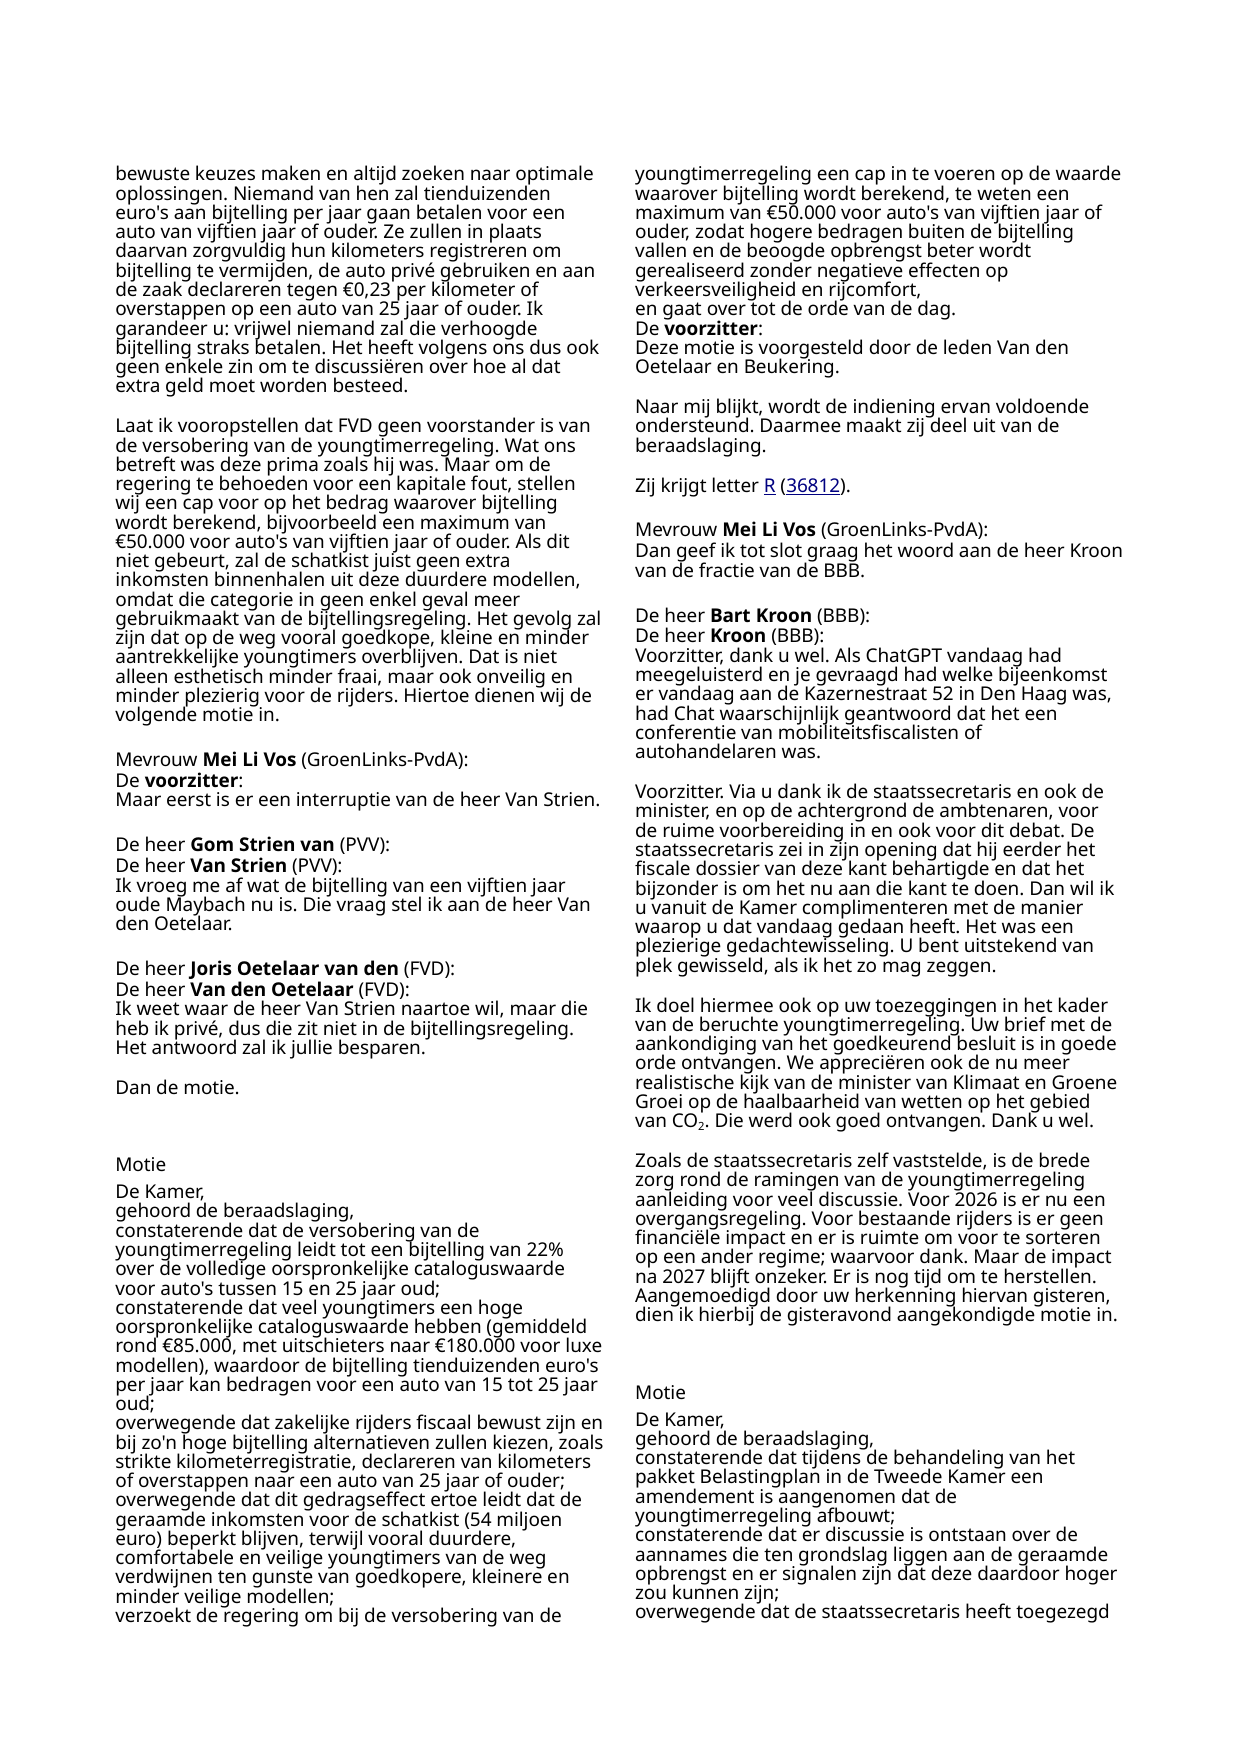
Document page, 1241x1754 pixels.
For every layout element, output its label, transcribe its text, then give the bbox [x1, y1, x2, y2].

text De heer Van den Oetelaar (FVD): [115, 981, 605, 1000]
text overwegende dat dit gedragseffect ertoe leidt dat de geraamde inkomsten voor de schatkist (54 miljoen euro) beperkt blijven, terwijl vooral duurdere, comfortabele en veilige youngtimers van de weg verdwijnen ten gunste van goedkopere, kleinere en minder veilige modellen; [115, 1491, 605, 1607]
text Ik vroeg me af wat de bijtelling van een vijftien jaar oude Maybach nu is. Die vraag stel ik aan de heer Van den Oetelaar. [115, 877, 605, 934]
text constaterende dat tijdens de behandeling van het pakket Belastingplan in de Tweede Kamer een amendement is aangenomen dat de youngtimerregeling afbouwt; [635, 1449, 1125, 1526]
text Motie [635, 1379, 1125, 1405]
text youngtimerregeling een cap in te voeren op de waarde waarover bijtelling wordt berekend, te weten een maximum van €50.000 voor auto's van vijftien jaar of ouder, zodat hogere bedragen buiten de bijtelling vallen en de beoogde opbrengst beter wordt gerealiseerd zonder negatieve effecten op verkeersveiligheid en rijcomfort, [635, 165, 1125, 300]
text Zoals de staatssecretaris zelf vaststelde, is de brede zorg rond de ramingen van de youngtimerregeling aanleiding voor veel discussie. Voor 2026 is er nu een overgangsregeling. Voor bestaande rijders is er geen financiële impact en er is ruimte om voor te sorteren op een ander regime; waarvoor dank. Maar de impact na 2027 blijft onzeker. Er is nog tijd om te herstellen. Aangemoedigd door uw herkenning hiervan gisteren, dien ik hierbij de gisteravond aangekondigde motie in. [635, 1152, 1125, 1326]
text Voorzitter. Via u dank ik de staatssecretaris en ook de minister, en op de achtergrond de ambtenaren, voor de ruime voorbereiding in en ook voor dit debat. De staatssecretaris zei in zijn opening dat hij eerder het fiscale dossier van deze kant behartigde en dat het bijzonder is om het nu aan die kant te doen. Dan wil ik u vanuit de Kamer complimenteren met de manier waarop u dat vandaag gedaan heeft. Het was een plezierige gedachtewisseling. U bent uitstekend van plek gewisseld, als ik het zo mag zeggen. [635, 783, 1125, 976]
text De heer Joris Oetelaar van den (FVD): [115, 955, 605, 981]
text De heer Kroon (BBB): [635, 627, 1125, 647]
text De heer Gom Strien van (PVV): [115, 832, 605, 857]
text De heer Van Strien (PVV): [115, 857, 605, 877]
text verzoekt de regering om bij de versobering van de [115, 1607, 605, 1626]
text Ik weet waar de heer Van Strien naartoe wil, maar die heb ik privé, dus die zit niet in de bijtellingsregeling. Het antwoord zal ik jullie besparen. [115, 1000, 605, 1058]
text Dan geef ik tot slot graag het woord aan de heer Kroon van de fractie van de BBB. [635, 542, 1125, 581]
text Zij krijgt letter R (36812). [635, 477, 1125, 496]
text De heer Bart Kroon (BBB): [635, 602, 1125, 627]
text Mevrouw Mei Li Vos (GroenLinks-PvdA): [115, 746, 605, 772]
text constaterende dat de versobering van de youngtimerregeling leidt tot een bijtelling van 22% over de volledige oorspronkelijke cataloguswaarde voor auto's tussen 15 en 25 jaar oud; [115, 1222, 605, 1299]
text De voorzitter: [115, 772, 605, 791]
text Naar mij blijkt, wordt de indiening ervan voldoende ondersteund. Daarmee maakt zij deel uit van de beraadslaging. [635, 398, 1125, 456]
text Voorzitter, dank u wel. Als ChatGPT vandaag had meegeluisterd en je gevraagd had welke bijeenkomst er vandaag aan de Kazernestraat 52 in Den Haag was, had Chat waarschijnlijk geantwoord dat het een conferentie van mobiliteitsfiscalisten of autohandelaren was. [635, 647, 1125, 762]
text De Kamer, [115, 1183, 605, 1202]
text overwegende dat zakelijke rijders fiscaal bewust zijn en bij zo'n hoge bijtelling alternatieven zullen kiezen, zoals strikte kilometerregistratie, declareren van kilometers of overstappen naar een auto van 25 jaar of ouder; [115, 1414, 605, 1491]
text bewuste keuzes maken en altijd zoeken naar optimale oplossingen. Niemand van hen zal tienduizenden euro's aan bijtelling per jaar gaan betalen voor een auto van vijftien jaar of ouder. Ze zullen in plaats daarvan zorgvuldig hun kilometers registreren om bijtelling te vermijden, de auto privé gebruiken en aan de zaak declareren tegen €0,23 per kilometer of overstappen op een auto van 25 jaar of ouder. Ik garandeer u: vrijwel niemand zal die verhoogde bijtelling straks betalen. Het heeft volgens ons dus ook geen enkele zin om te discussiëren over hoe al dat extra geld moet worden besteed. [115, 165, 605, 397]
text constaterende dat er discussie is ontstaan over de aannames die ten grondslag liggen aan de geraamde opbrengst en er signalen zijn dat deze daardoor hoger zou kunnen zijn; [635, 1526, 1125, 1603]
text gehoord de beraadslaging, [115, 1202, 605, 1222]
text constaterende dat veel youngtimers een hoge oorspronkelijke cataloguswaarde hebben (gemiddeld rond €85.000, met uitschieters naar €180.000 voor luxe modellen), waardoor de bijtelling tienduizenden euro's per jaar kan bedragen voor een auto van 15 tot 25 jaar oud; [115, 1299, 605, 1414]
text overwegende dat de staatssecretaris heeft toegezegd [635, 1603, 1125, 1623]
text Maar eerst is er een interruptie van de heer Van Strien. [115, 791, 605, 811]
text Deze motie is voorgesteld door de leden Van den Oetelaar en Beukering. [635, 339, 1125, 377]
text De voorzitter: [635, 319, 1125, 339]
text Mevrouw Mei Li Vos (GroenLinks-PvdA): [635, 517, 1125, 542]
text Dan de motie. [115, 1079, 605, 1098]
text Laat ik vooropstellen dat FVD geen voorstander is van de versobering van de youngtimerregeling. Wat ons betreft was deze prima zoals hij was. Maar om de regering te behoeden voor een kapitale fout, stellen wij een cap voor op het bedrag waarover bijtelling wordt berekend, bijvoorbeeld een maximum van €50.000 voor auto's van vijftien jaar of ouder. Als dit niet gebeurt, zal de schatkist juist geen extra inkomsten binnenhalen uit deze duurdere modellen, omdat die categorie in geen enkel geval meer gebruikmaakt van de bijtellingsregeling. Het gevolg zal zijn dat op de weg vooral goedkope, kleine en minder aantrekkelijke youngtimers overblijven. Dat is niet alleen esthetisch minder fraai, maar ook onveilig en minder plezierig voor de rijders. Hiertoe dienen wij de volgende motie in. [115, 417, 605, 726]
text Motie [115, 1151, 605, 1177]
text gehoord de beraadslaging, [635, 1430, 1125, 1449]
text Ik doel hiermee ook op uw toezeggingen in het kader van de beruchte youngtimerregeling. Uw brief met de aankondiging van het goedkeurend besluit is in goede orde ontvangen. We appreciëren ook de nu meer realistische kijk van de minister van Klimaat en Groene Groei op de haalbaarheid van wetten op het gebied van CO2. Die werd ook goed ontvangen. Dank u wel. [635, 997, 1125, 1131]
text en gaat over tot de orde van de dag. [635, 300, 1125, 319]
text De Kamer, [635, 1411, 1125, 1430]
